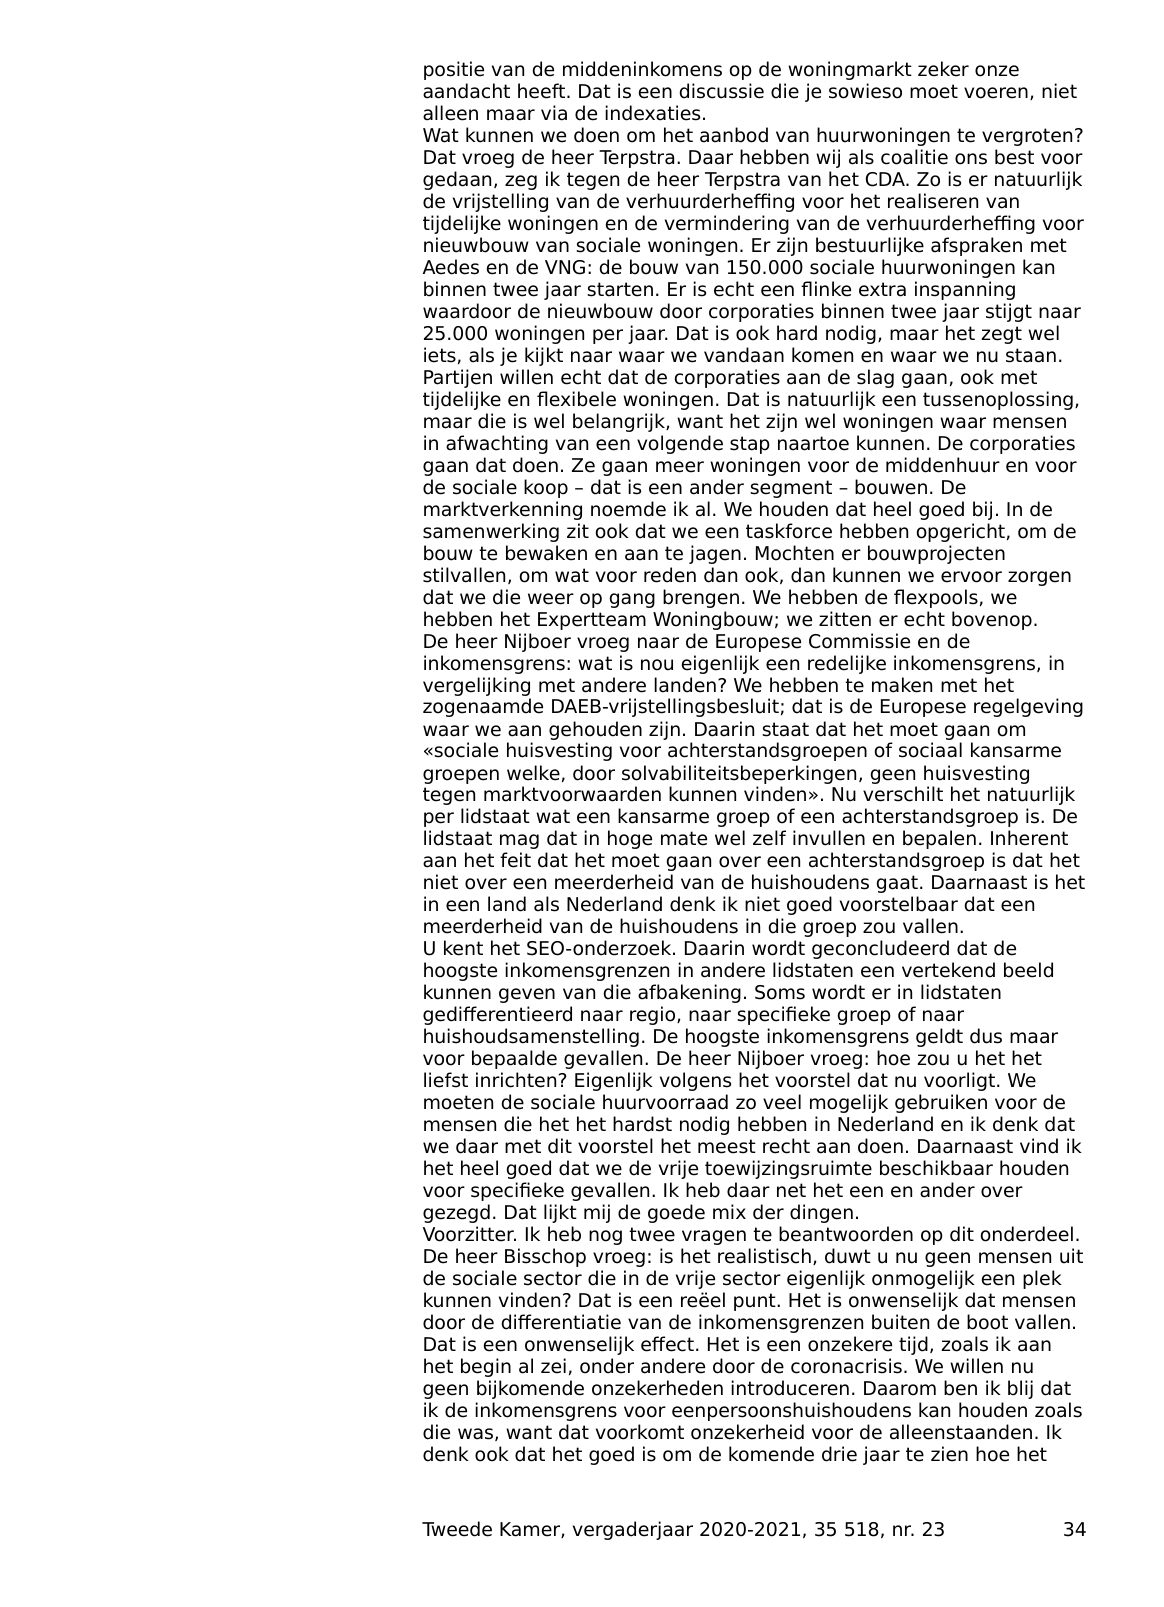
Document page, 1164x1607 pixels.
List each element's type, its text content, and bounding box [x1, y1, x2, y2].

text U kent het SEO-onderzoek. Daarin wordt geconcludeerd dat de hoogste inkomensgrenzen in andere lidstaten een vertekend beeld kunnen geven van die afbakening. Soms wordt er in lidstaten gedifferentieerd naar regio, naar specifieke groep of naar huishoudsamenstelling. De hoogste inkomensgrens geldt dus maar voor bepaalde gevallen. De heer Nijboer vroeg: hoe zou u het het liefst inrichten? Eigenlijk volgens het voorstel dat nu voorligt. We moeten de sociale huurvoorraad zo veel mogelijk gebruiken voor de mensen die het het hardst nodig hebben in Nederland en ik denk dat we daar met dit voorstel het meest recht aan doen. Daarnaast vind ik het heel goed dat we de vrije toewijzingsruimte beschikbaar houden voor specifieke gevallen. Ik heb daar net het een en ander over gezegd. Dat lijkt mij de goede mix der dingen. [422, 938, 1087, 1224]
text De heer Nijboer vroeg naar de Europese Commissie en de inkomensgrens: wat is nou eigenlijk een redelijke inkomensgrens, in vergelijking met andere landen? We hebben te maken met het zogenaamde DAEB-vrijstellingsbesluit; dat is de Europese regelgeving waar we aan gehouden zijn. Daarin staat dat het moet gaan om «sociale huisvesting voor achterstandsgroepen of sociaal kansarme groepen welke, door solvabiliteitsbeperkingen, geen huisvesting tegen marktvoorwaarden kunnen vinden». Nu verschilt het natuurlijk per lidstaat wat een kansarme groep of een achterstandsgroep is. De lidstaat mag dat in hoge mate wel zelf invullen en bepalen. Inherent aan het feit dat het moet gaan over een achterstandsgroep is dat het niet over een meerderheid van de huishoudens gaat. Daarnaast is het in een land als Nederland denk ik niet goed voorstelbaar dat een meerderheid van de huishoudens in die groep zou vallen. [422, 631, 1087, 938]
text Voorzitter. Ik heb nog twee vragen te beantwoorden op dit onderdeel. De heer Bisschop vroeg: is het realistisch, duwt u nu geen mensen uit de sociale sector die in de vrije sector eigenlijk onmogelijk een plek kunnen vinden? Dat is een reëel punt. Het is onwenselijk dat mensen door de differentiatie van de inkomensgrenzen buiten de boot vallen. Dat is een onwenselijk effect. Het is een onzekere tijd, zoals ik aan het begin al zei, onder andere door de coronacrisis. We willen nu geen bijkomende onzekerheden introduceren. Daarom ben ik blij dat ik de inkomensgrens voor eenpersoonshuishoudens kan houden zoals die was, want dat voorkomt onzekerheid voor de alleenstaanden. Ik denk ook dat het goed is om de komende drie jaar te zien hoe het [422, 1224, 1087, 1466]
text positie van de middeninkomens op de woningmarkt zeker onze aandacht heeft. Dat is een discussie die je sowieso moet voeren, niet alleen maar via de indexaties. [422, 59, 1087, 125]
text Wat kunnen we doen om het aanbod van huurwoningen te vergroten? Dat vroeg de heer Terpstra. Daar hebben wij als coalitie ons best voor gedaan, zeg ik tegen de heer Terpstra van het CDA. Zo is er natuurlijk de vrijstelling van de verhuurderheffing voor het realiseren van tijdelijke woningen en de vermindering van de verhuurderheffing voor nieuwbouw van sociale woningen. Er zijn bestuurlijke afspraken met Aedes en de VNG: de bouw van 150.000 sociale huurwoningen kan binnen twee jaar starten. Er is echt een flinke extra inspanning waardoor de nieuwbouw door corporaties binnen twee jaar stijgt naar 25.000 woningen per jaar. Dat is ook hard nodig, maar het zegt wel iets, als je kijkt naar waar we vandaan komen en waar we nu staan. Partijen willen echt dat de corporaties aan de slag gaan, ook met tijdelijke en flexibele woningen. Dat is natuurlijk een tussenoplossing, maar die is wel belangrijk, want het zijn wel woningen waar mensen in afwachting van een volgende stap naartoe kunnen. De corporaties gaan dat doen. Ze gaan meer woningen voor de middenhuur en voor de sociale koop – dat is een ander segment – bouwen. De marktverkenning noemde ik al. We houden dat heel goed bij. In de samenwerking zit ook dat we een taskforce hebben opgericht, om de bouw te bewaken en aan te jagen. Mochten er bouwprojecten stilvallen, om wat voor reden dan ook, dan kunnen we ervoor zorgen dat we die weer op gang brengen. We hebben de flexpools, we hebben het Expertteam Woningbouw; we zitten er echt bovenop. [422, 125, 1087, 631]
